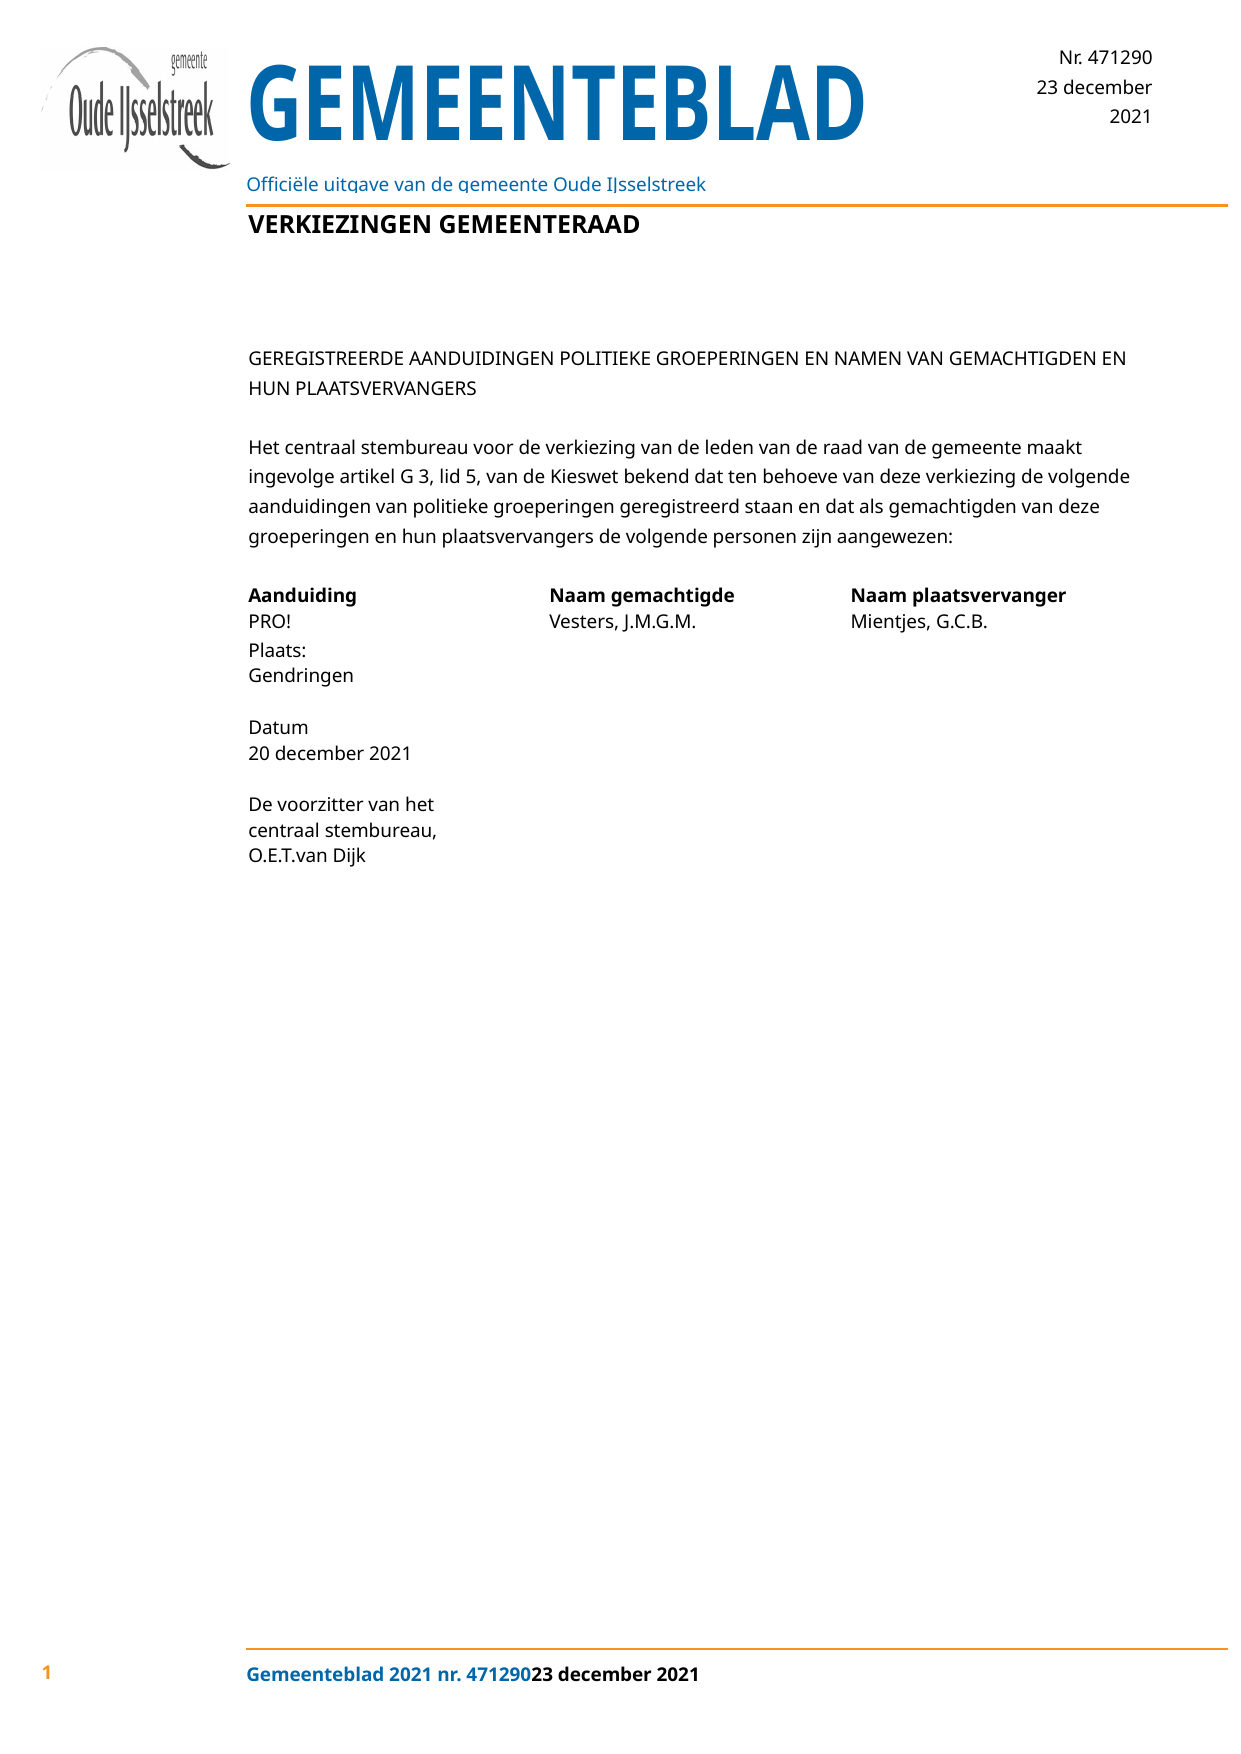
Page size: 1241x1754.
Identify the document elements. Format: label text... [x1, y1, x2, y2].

picture [41, 47, 231, 172]
text GEREGISTREERDE AANDUIDINGEN POLITIEKE GROEPERINGEN EN NAMEN VAN GEMACHTIGDEN EN HUN PLAATSVERVANGERS [248, 345, 1152, 401]
table_header Naam gemachtigde [549, 582, 850, 608]
text centraal stembureau, [248, 817, 1152, 843]
table_cell Mientjes, G.C.B. [850, 608, 1152, 633]
text Het centraal stembureau voor de verkiezing van de leden van de raad van de gemeente maakt ingevolge artikel G 3, lid 5, van de Kieswet bekend dat ten behoeve van deze verkiezing de volgende aanduidingen van politieke groeperingen geregistreerd staan en dat als gemachtigden van deze groeperingen en hun plaatsvervangers de volgende personen zijn aangewezen: [248, 434, 1152, 548]
text De voorzitter van het [248, 791, 1152, 817]
text 20 december 2021 [248, 740, 1152, 765]
table_header Aanduiding [248, 582, 549, 608]
text Gendringen [248, 662, 1152, 688]
table_cell Vesters, J.M.G.M. [549, 608, 850, 633]
text Plaats: [248, 637, 1152, 662]
text O.E.T.van Dijk [248, 843, 1152, 868]
table_header Naam plaatsvervanger [850, 582, 1152, 608]
table_cell PRO! [248, 608, 549, 633]
text VERKIEZINGEN GEMEENTERAAD [248, 207, 1152, 241]
text Datum [248, 714, 1152, 740]
